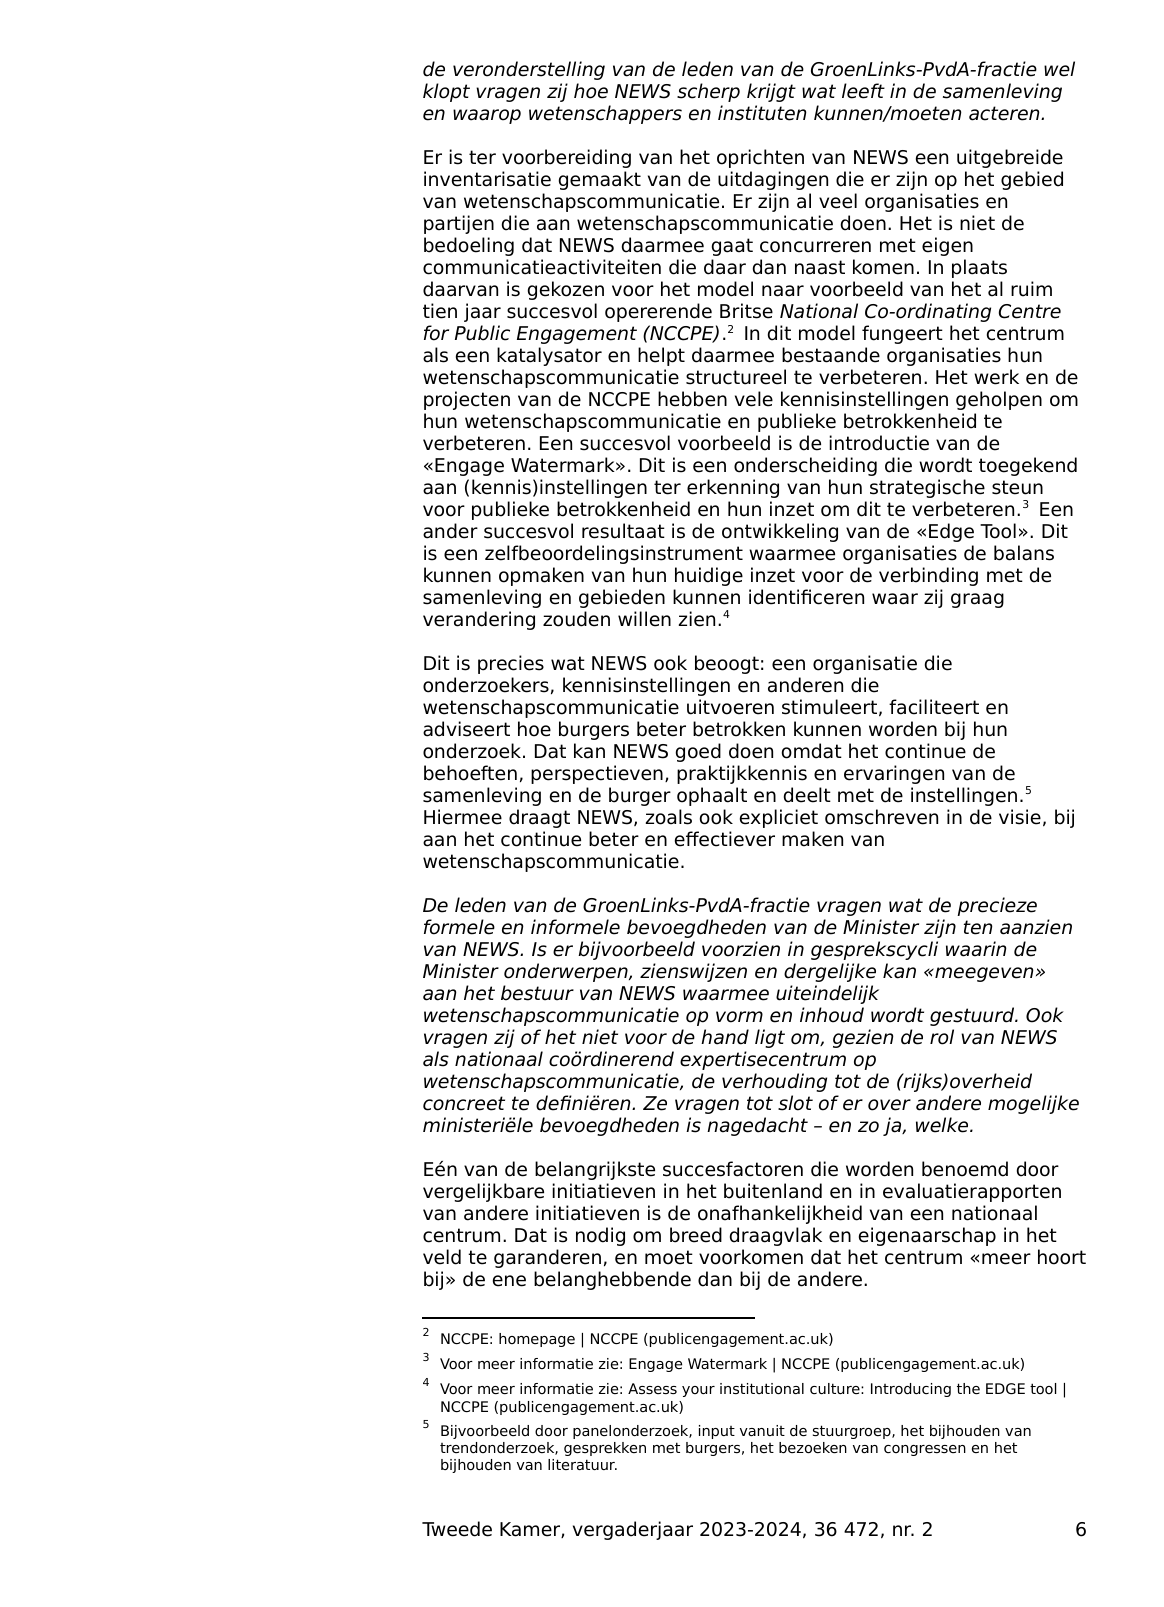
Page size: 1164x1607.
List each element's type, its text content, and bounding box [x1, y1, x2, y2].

text Voor meer informatie zie: Engage Watermark | NCCPE (publicengagement.ac.uk) [422, 1352, 1087, 1374]
text NCCPE: homepage | NCCPE (publicengagement.ac.uk) [422, 1327, 1087, 1349]
text De leden van de GroenLinks-PvdA-fractie vragen wat de precieze formele en informele bevoegdheden van de Minister zijn ten aanzien van NEWS. Is er bijvoorbeeld voorzien in gesprekscycli waarin de Minister onderwerpen, zienswijzen en dergelijke kan «meegeven» aan het bestuur van NEWS waarmee uiteindelijk wetenschapscommunicatie op vorm en inhoud wordt gestuurd. Ook vragen zij of het niet voor de hand ligt om, gezien de rol van NEWS als nationaal coördinerend expertisecentrum op wetenschapscommunicatie, de verhouding tot de (rijks)overheid concreet te definiëren. Ze vragen tot slot of er over andere mogelijke ministeriële bevoegdheden is nagedacht – en zo ja, welke. [422, 895, 1087, 1137]
text Dit is precies wat NEWS ook beoogt: een organisatie die onderzoekers, kennisinstellingen en anderen die wetenschapscommunicatie uitvoeren stimuleert, faciliteert en adviseert hoe burgers beter betrokken kunnen worden bij hun onderzoek. Dat kan NEWS goed doen omdat het continue de behoeften, perspectieven, praktijkkennis en ervaringen van de samenleving en de burger ophaalt en deelt met de instellingen. Hiermee draagt NEWS, zoals ook expliciet omschreven in de visie, bij aan het continue beter en effectiever maken van wetenschapscommunicatie. [422, 653, 1087, 873]
text de veronderstelling van de leden van de GroenLinks-PvdA-fractie wel klopt vragen zij hoe NEWS scherp krijgt wat leeft in de samenleving en waarop wetenschappers en instituten kunnen/moeten acteren. [422, 59, 1087, 125]
text Er is ter voorbereiding van het oprichten van NEWS een uitgebreide inventarisatie gemaakt van de uitdagingen die er zijn op het gebied van wetenschapscommunicatie. Er zijn al veel organisaties en partijen die aan wetenschapscommunicatie doen. Het is niet de bedoeling dat NEWS daarmee gaat concurreren met eigen communicatieactiviteiten die daar dan naast komen. In plaats daarvan is gekozen voor het model naar voorbeeld van het al ruim tien jaar succesvol opererende Britse National Co-ordinating Centre for Public Engagement (NCCPE). In dit model fungeert het centrum als een katalysator en helpt daarmee bestaande organisaties hun wetenschapscommunicatie structureel te verbeteren. Het werk en de projecten van de NCCPE hebben vele kennisinstellingen geholpen om hun wetenschapscommunicatie en publieke betrokkenheid te verbeteren. Een succesvol voorbeeld is de introductie van de «Engage Watermark». Dit is een onderscheiding die wordt toegekend aan (kennis)instellingen ter erkenning van hun strategische steun voor publieke betrokkenheid en hun inzet om dit te verbeteren. Een ander succesvol resultaat is de ontwikkeling van de «Edge Tool». Dit is een zelfbeoordelingsinstrument waarmee organisaties de balans kunnen opmaken van hun huidige inzet voor de verbinding met de samenleving en gebieden kunnen identificeren waar zij graag verandering zouden willen zien. [422, 147, 1087, 631]
text Voor meer informatie zie: Assess your institutional culture: Introducing the EDGE tool | NCCPE (publicengagement.ac.uk) [422, 1377, 1087, 1416]
text Bijvoorbeeld door panelonderzoek, input vanuit de stuurgroep, het bijhouden van trendonderzoek, gesprekken met burgers, het bezoeken van congressen en het bijhouden van literatuur. [422, 1418, 1087, 1474]
text Eén van de belangrijkste succesfactoren die worden benoemd door vergelijkbare initiatieven in het buitenland en in evaluatierapporten van andere initiatieven is de onafhankelijkheid van een nationaal centrum. Dat is nodig om breed draagvlak en eigenaarschap in het veld te garanderen, en moet voorkomen dat het centrum «meer hoort bij» de ene belanghebbende dan bij de andere. [422, 1159, 1087, 1291]
